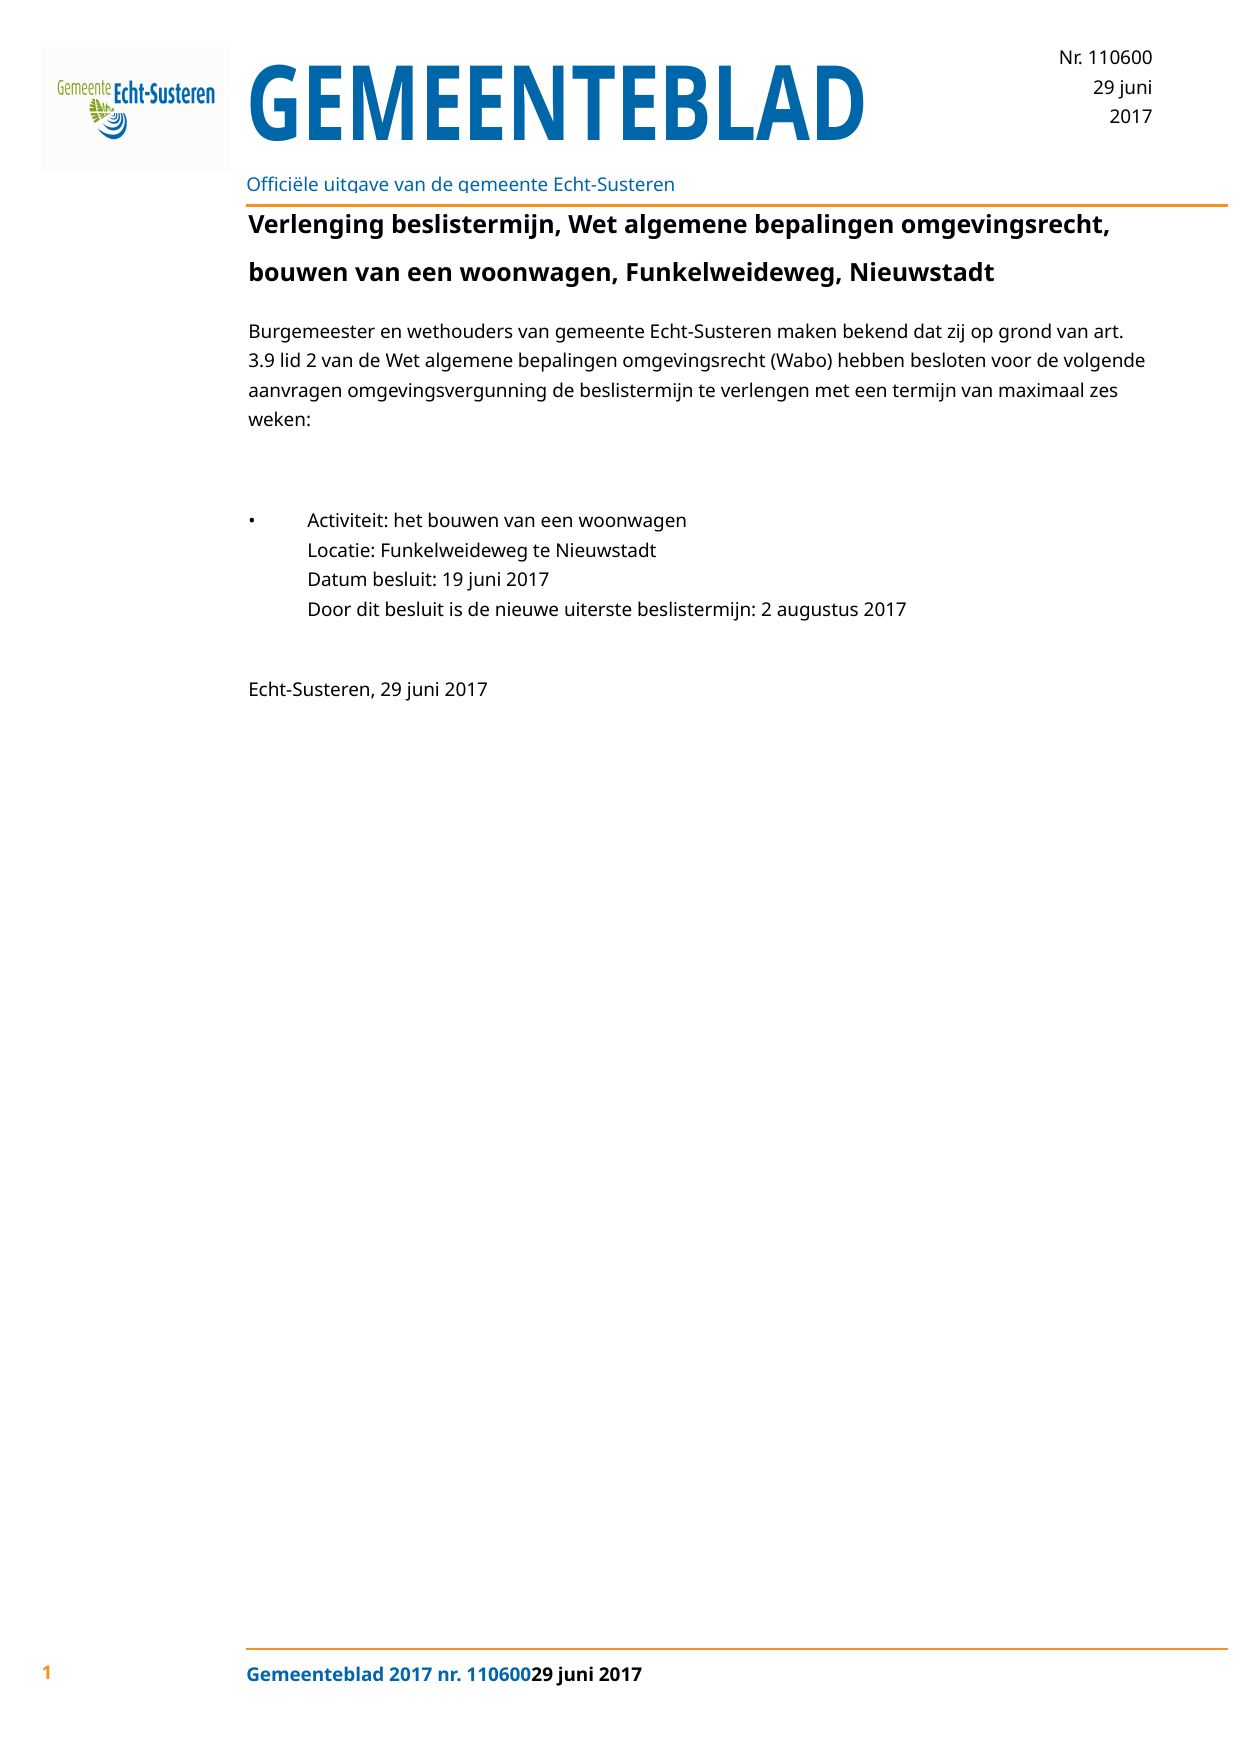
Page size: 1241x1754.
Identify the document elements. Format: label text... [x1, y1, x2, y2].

text Verlenging beslistermijn, Wet algemene bepalingen omgevingsrecht, bouwen van een woonwagen, Funkelweideweg, Nieuwstadt [248, 207, 1152, 288]
list Datum besluit: 19 juni 2017 [248, 567, 1152, 592]
list Activiteit: het bouwen van een woonwagen [248, 507, 1152, 533]
list Door dit besluit is de nieuwe uiterste beslistermijn: 2 augustus 2017 [248, 596, 1152, 622]
picture [41, 47, 231, 172]
list Locatie: Funkelweideweg te Nieuwstadt [248, 537, 1152, 563]
text Burgemeester en wethouders van gemeente Echt-Susteren maken bekend dat zij op grond van art. 3.9 lid 2 van de Wet algemene bepalingen omgevingsrecht (Wabo) hebben besloten voor de volgende aanvragen omgevingsvergunning de beslistermijn te verlengen met een termijn van maximaal zes weken: [248, 318, 1152, 432]
text Echt-Susteren, 29 juni 2017 [248, 676, 1152, 702]
